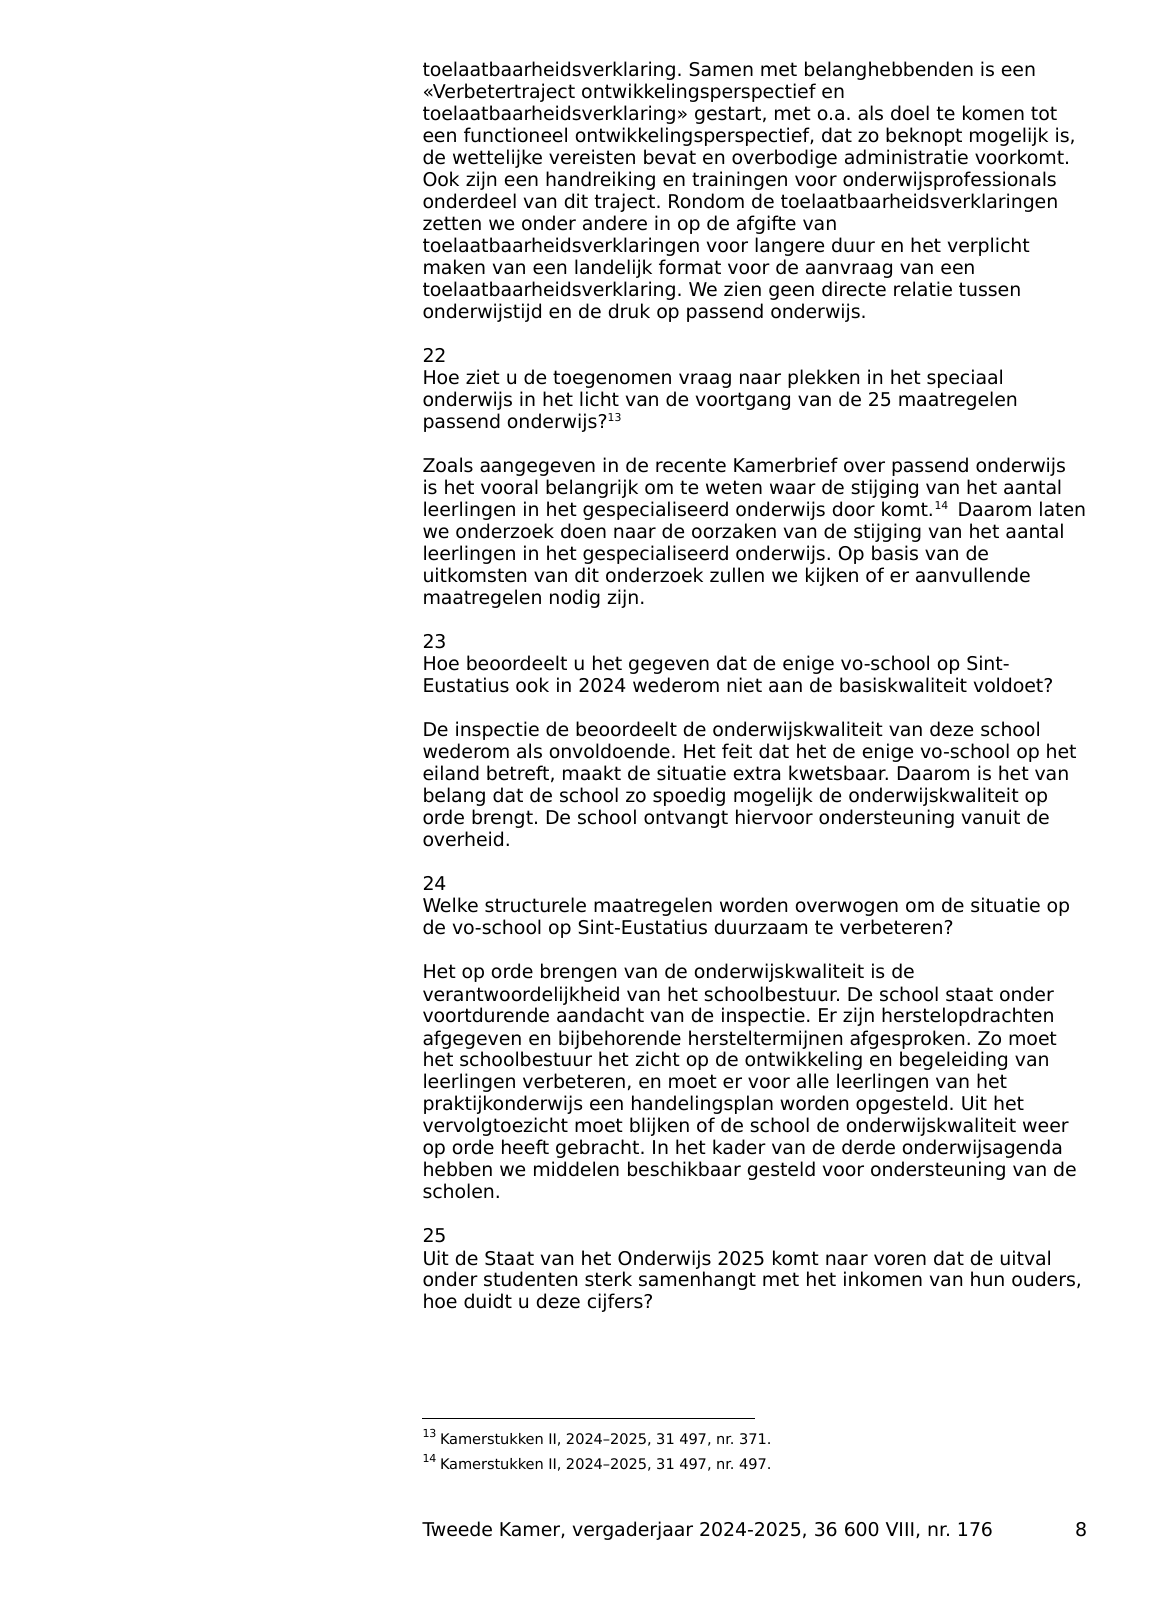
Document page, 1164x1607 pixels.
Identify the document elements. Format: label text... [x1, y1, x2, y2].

text Het op orde brengen van de onderwijskwaliteit is de verantwoordelijkheid van het schoolbestuur. De school staat onder voortdurende aandacht van de inspectie. Er zijn herstelopdrachten afgegeven en bijbehorende hersteltermijnen afgesproken. Zo moet het schoolbestuur het zicht op de ontwikkeling en begeleiding van leerlingen verbeteren, en moet er voor alle leerlingen van het praktijkonderwijs een handelingsplan worden opgesteld. Uit het vervolgtoezicht moet blijken of de school de onderwijskwaliteit weer op orde heeft gebracht. In het kader van de derde onderwijsagenda hebben we middelen beschikbaar gesteld voor ondersteuning van de scholen. [422, 961, 1087, 1203]
text 25 [422, 1225, 1087, 1247]
text 24 [422, 873, 1087, 895]
text Hoe ziet u de toegenomen vraag naar plekken in het speciaal onderwijs in het licht van de voortgang van de 25 maatregelen passend onderwijs? [422, 367, 1087, 433]
text 23 [422, 631, 1087, 653]
text De inspectie de beoordeelt de onderwijskwaliteit van deze school wederom als onvoldoende. Het feit dat het de enige vo-school op het eiland betreft, maakt de situatie extra kwetsbaar. Daarom is het van belang dat de school zo spoedig mogelijk de onderwijskwaliteit op orde brengt. De school ontvangt hiervoor ondersteuning vanuit de overheid. [422, 719, 1087, 851]
text Kamerstukken II, 2024–2025, 31 497, nr. 371. [422, 1427, 1087, 1449]
text Kamerstukken II, 2024–2025, 31 497, nr. 497. [422, 1452, 1087, 1474]
text Zoals aangegeven in de recente Kamerbrief over passend onderwijs is het vooral belangrijk om te weten waar de stijging van het aantal leerlingen in het gespecialiseerd onderwijs door komt. Daarom laten we onderzoek doen naar de oorzaken van de stijging van het aantal leerlingen in het gespecialiseerd onderwijs. Op basis van de uitkomsten van dit onderzoek zullen we kijken of er aanvullende maatregelen nodig zijn. [422, 455, 1087, 609]
text Uit de Staat van het Onderwijs 2025 komt naar voren dat de uitval onder studenten sterk samenhangt met het inkomen van hun ouders, hoe duidt u deze cijfers? [422, 1247, 1087, 1313]
text Welke structurele maatregelen worden overwogen om de situatie op de vo-school op Sint-Eustatius duurzaam te verbeteren? [422, 895, 1087, 939]
text Hoe beoordeelt u het gegeven dat de enige vo-school op Sint-Eustatius ook in 2024 wederom niet aan de basiskwaliteit voldoet? [422, 653, 1087, 697]
text 22 [422, 345, 1087, 367]
text toelaatbaarheidsverklaring. Samen met belanghebbenden is een «Verbetertraject ontwikkelingsperspectief en toelaatbaarheidsverklaring» gestart, met o.a. als doel te komen tot een functioneel ontwikkelingsperspectief, dat zo beknopt mogelijk is, de wettelijke vereisten bevat en overbodige administratie voorkomt. Ook zijn een handreiking en trainingen voor onderwijsprofessionals onderdeel van dit traject. Rondom de toelaatbaarheidsverklaringen zetten we onder andere in op de afgifte van toelaatbaarheidsverklaringen voor langere duur en het verplicht maken van een landelijk format voor de aanvraag van een toelaatbaarheidsverklaring. We zien geen directe relatie tussen onderwijstijd en de druk op passend onderwijs. [422, 59, 1087, 323]
